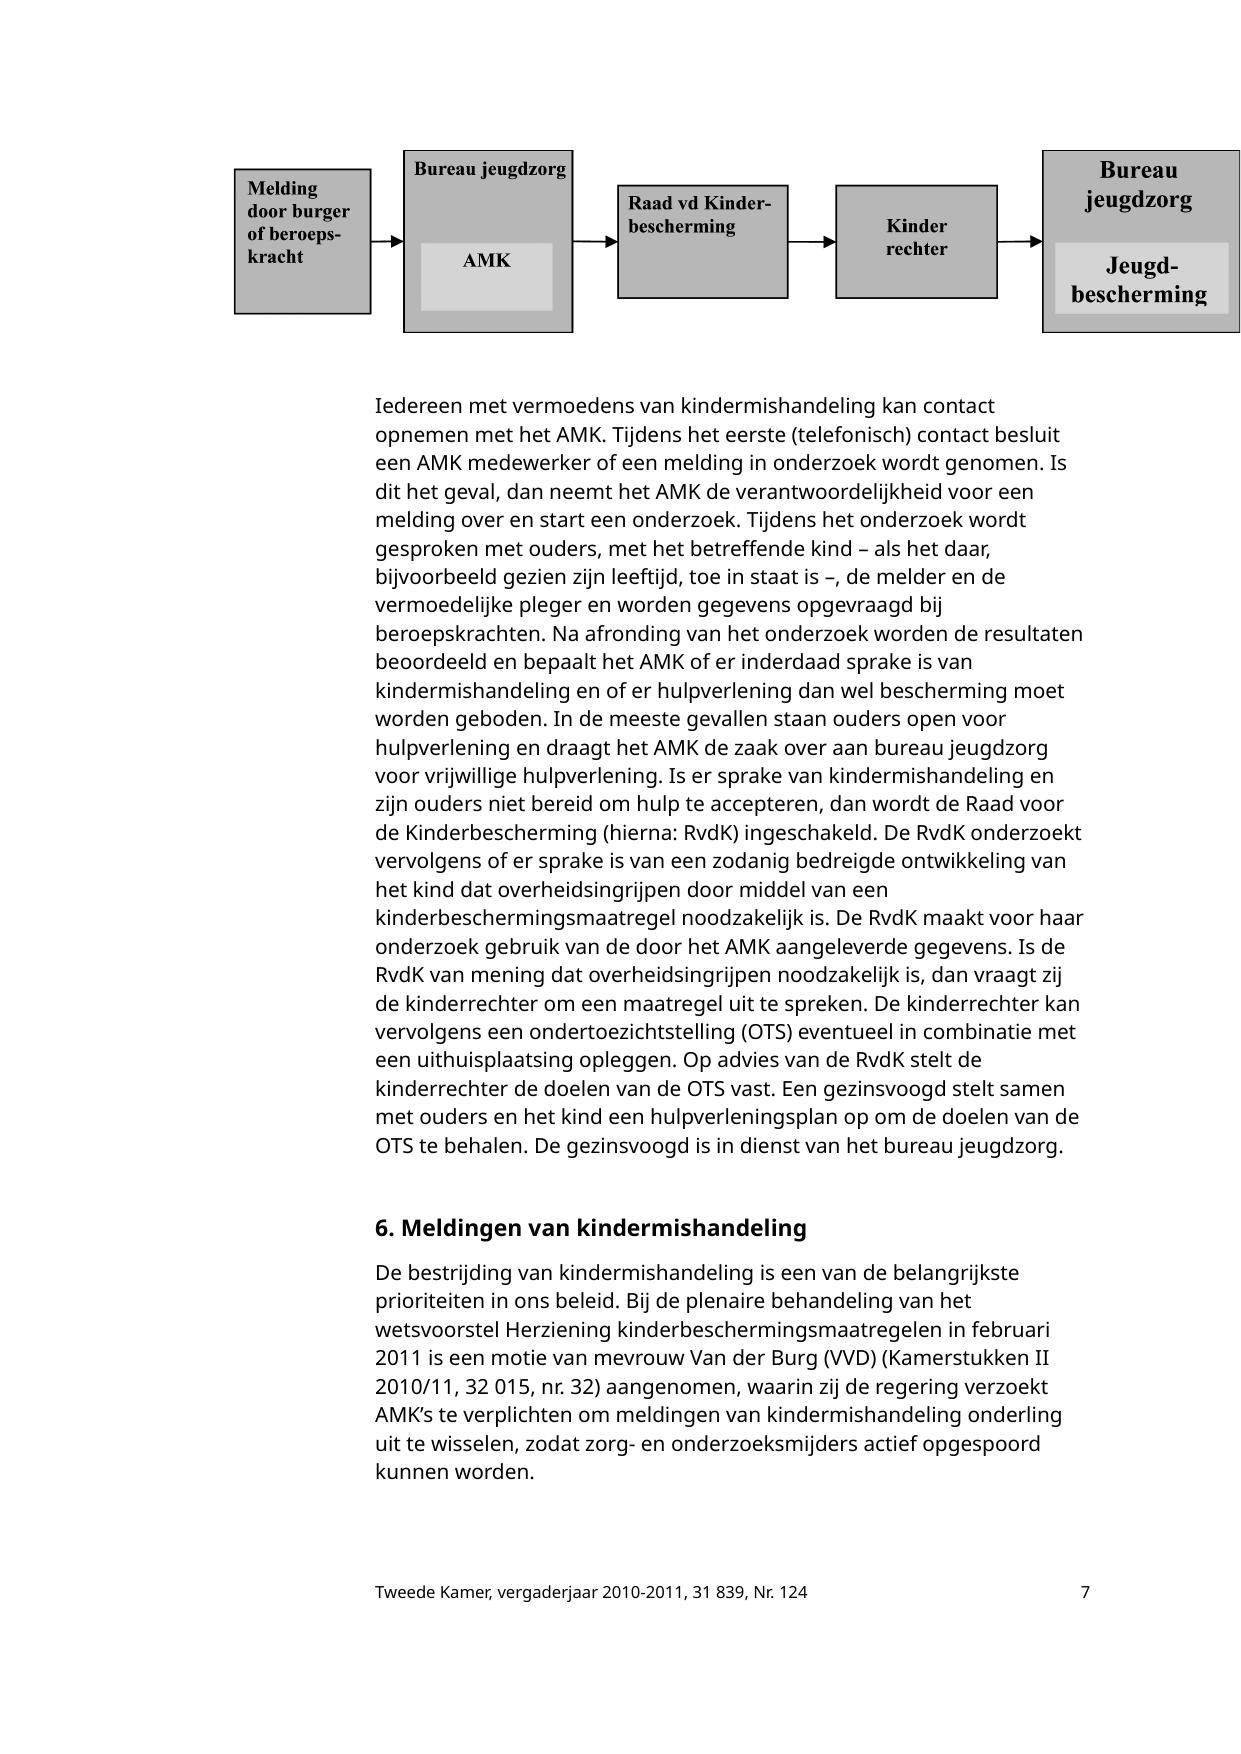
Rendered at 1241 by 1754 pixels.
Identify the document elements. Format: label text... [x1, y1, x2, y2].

text Iedereen met vermoedens van kindermishandeling kan contact opnemen met het AMK. Tijdens het eerste (telefonisch) contact besluit een AMK medewerker of een melding in onderzoek wordt genomen. Is dit het geval, dan neemt het AMK de verantwoordelijkheid voor een melding over en start een onderzoek. Tijdens het onderzoek wordt gesproken met ouders, met het betreffende kind – als het daar, bijvoorbeeld gezien zijn leeftijd, toe in staat is –, de melder en de vermoedelijke pleger en worden gegevens opgevraagd bij beroepskrachten. Na afronding van het onderzoek worden de resultaten beoordeeld en bepaalt het AMK of er inderdaad sprake is van kindermishandeling en of er hulpverlening dan wel bescherming moet worden geboden. In de meeste gevallen staan ouders open voor hulpverlening en draagt het AMK de zaak over aan bureau jeugdzorg voor vrijwillige hulpverlening. Is er sprake van kindermishandeling en zijn ouders niet bereid om hulp te accepteren, dan wordt de Raad voor de Kinderbescherming (hierna: RvdK) ingeschakeld. De RvdK onderzoekt vervolgens of er sprake is van een zodanig bedreigde ontwikkeling van het kind dat overheidsingrijpen door middel van een kinderbeschermingsmaatregel noodzakelijk is. De RvdK maakt voor haar onderzoek gebruik van de door het AMK aangeleverde gegevens. Is de RvdK van mening dat overheidsingrijpen noodzakelijk is, dan vraagt zij de kinderrechter om een maatregel uit te spreken. De kinderrechter kan vervolgens een ondertoezichtstelling (OTS) eventueel in combinatie met een uithuisplaatsing opleggen. Op advies van de RvdK stelt de kinderrechter de doelen van de OTS vast. Een gezinsvoogd stelt samen met ouders en het kind een hulpverleningsplan op om de doelen van de OTS te behalen. De gezinsvoogd is in dienst van het bureau jeugdzorg. [375, 391, 1090, 1159]
picture [233, 150, 1241, 333]
subtitle 6. Meldingen van kindermishandeling [375, 1212, 1090, 1243]
text De bestrijding van kindermishandeling is een van de belangrijkste prioriteiten in ons beleid. Bij de plenaire behandeling van het wetsvoorstel Herziening kinderbeschermingsmaatregelen in februari 2011 is een motie van mevrouw Van der Burg (VVD) (Kamerstukken II 2010/11, 32 015, nr. 32) aangenomen, waarin zij de regering verzoekt AMK’s te verplichten om meldingen van kindermishandeling onderling uit te wisselen, zodat zorg- en onderzoeksmijders actief opgespoord kunnen worden. [375, 1258, 1090, 1486]
